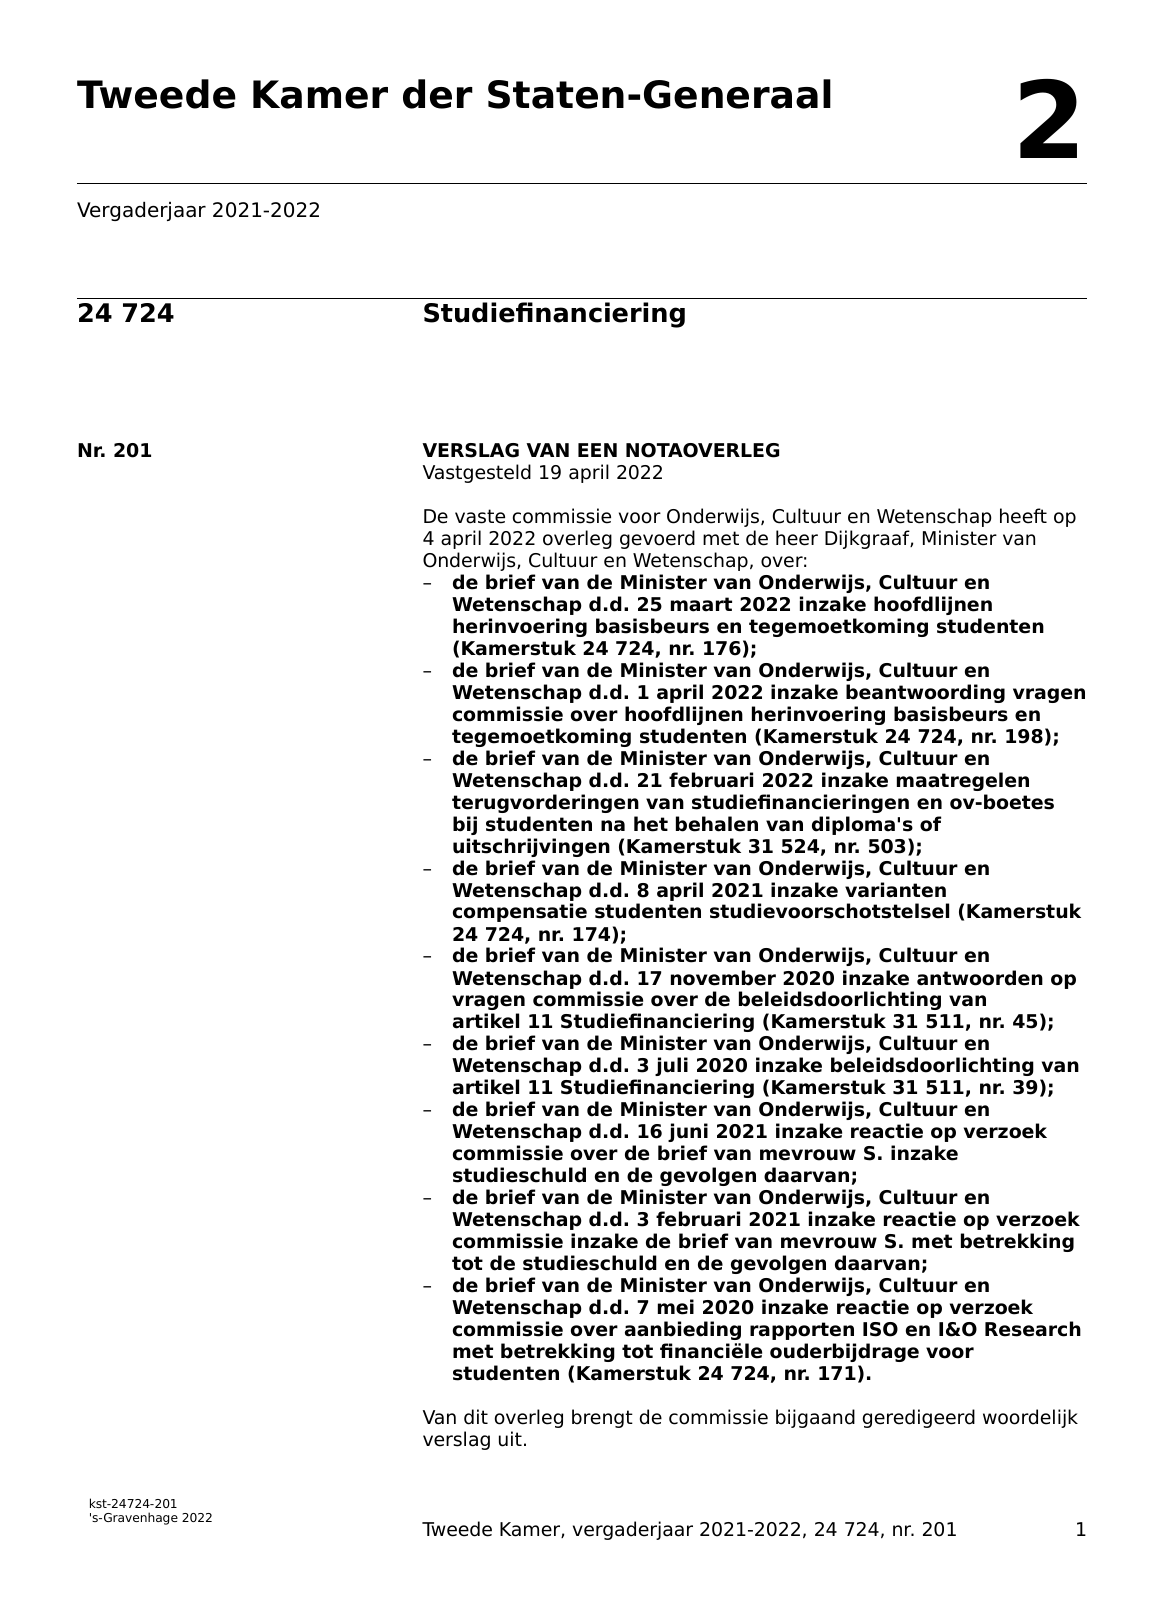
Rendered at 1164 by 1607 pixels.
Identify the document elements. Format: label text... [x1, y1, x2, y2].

text – de brief van de Minister van Onderwijs, Cultuur en Wetenschap d.d. 21 februari 2022 inzake maatregelen terugvorderingen van studiefinancieringen en ov-boetes bij studenten na het behalen van diploma's of uitschrijvingen (Kamerstuk 31 524, nr. 503); [422, 748, 1087, 857]
subtitle Nr. 201 VERSLAG VAN EEN NOTAOVERLEG [77, 440, 1087, 462]
table_header Tweede Kamer der Staten-Generaal [77, 59, 886, 183]
text Van dit overleg brengt de commissie bijgaand geredigeerd woordelijk verslag uit. [422, 1407, 1087, 1451]
text – de brief van de Minister van Onderwijs, Cultuur en Wetenschap d.d. 16 juni 2021 inzake reactie op verzoek commissie over de brief van mevrouw S. inzake studieschuld en de gevolgen daarvan; [422, 1099, 1087, 1187]
text kst-24724-201 [88, 1497, 323, 1511]
text – de brief van de Minister van Onderwijs, Cultuur en Wetenschap d.d. 3 februari 2021 inzake reactie op verzoek commissie inzake de brief van mevrouw S. met betrekking tot de studieschuld en de gevolgen daarvan; [422, 1187, 1087, 1275]
subtitle 24 724 Studiefinanciering [77, 299, 1087, 329]
text – de brief van de Minister van Onderwijs, Cultuur en Wetenschap d.d. 1 april 2022 inzake beantwoording vragen commissie over hoofdlijnen herinvoering basisbeurs en tegemoetkoming studenten (Kamerstuk 24 724, nr. 198); [422, 660, 1087, 748]
text – de brief van de Minister van Onderwijs, Cultuur en Wetenschap d.d. 17 november 2020 inzake antwoorden op vragen commissie over de beleidsdoorlichting van artikel 11 Studiefinanciering (Kamerstuk 31 511, nr. 45); [422, 945, 1087, 1033]
text 's-Gravenhage 2022 [88, 1511, 323, 1525]
text – de brief van de Minister van Onderwijs, Cultuur en Wetenschap d.d. 8 april 2021 inzake varianten compensatie studenten studievoorschotstelsel (Kamerstuk 24 724, nr. 174); [422, 857, 1087, 945]
text – de brief van de Minister van Onderwijs, Cultuur en Wetenschap d.d. 3 juli 2020 inzake beleidsdoorlichting van artikel 11 Studiefinanciering (Kamerstuk 31 511, nr. 39); [422, 1033, 1087, 1099]
text De vaste commissie voor Onderwijs, Cultuur en Wetenschap heeft op 4 april 2022 overleg gevoerd met de heer Dijkgraaf, Minister van Onderwijs, Cultuur en Wetenschap, over: [422, 506, 1087, 572]
text – de brief van de Minister van Onderwijs, Cultuur en Wetenschap d.d. 25 maart 2022 inzake hoofdlijnen herinvoering basisbeurs en tegemoetkoming studenten (Kamerstuk 24 724, nr. 176); [422, 572, 1087, 660]
text Vastgesteld 19 april 2022 [422, 462, 1087, 484]
text – de brief van de Minister van Onderwijs, Cultuur en Wetenschap d.d. 7 mei 2020 inzake reactie op verzoek commissie over aanbieding rapporten ISO en I&O Research met betrekking tot financiële ouderbijdrage voor studenten (Kamerstuk 24 724, nr. 171). [422, 1275, 1087, 1385]
table_header 2 [886, 59, 1087, 183]
table_cell Vergaderjaar 2021-2022 [77, 184, 1087, 298]
